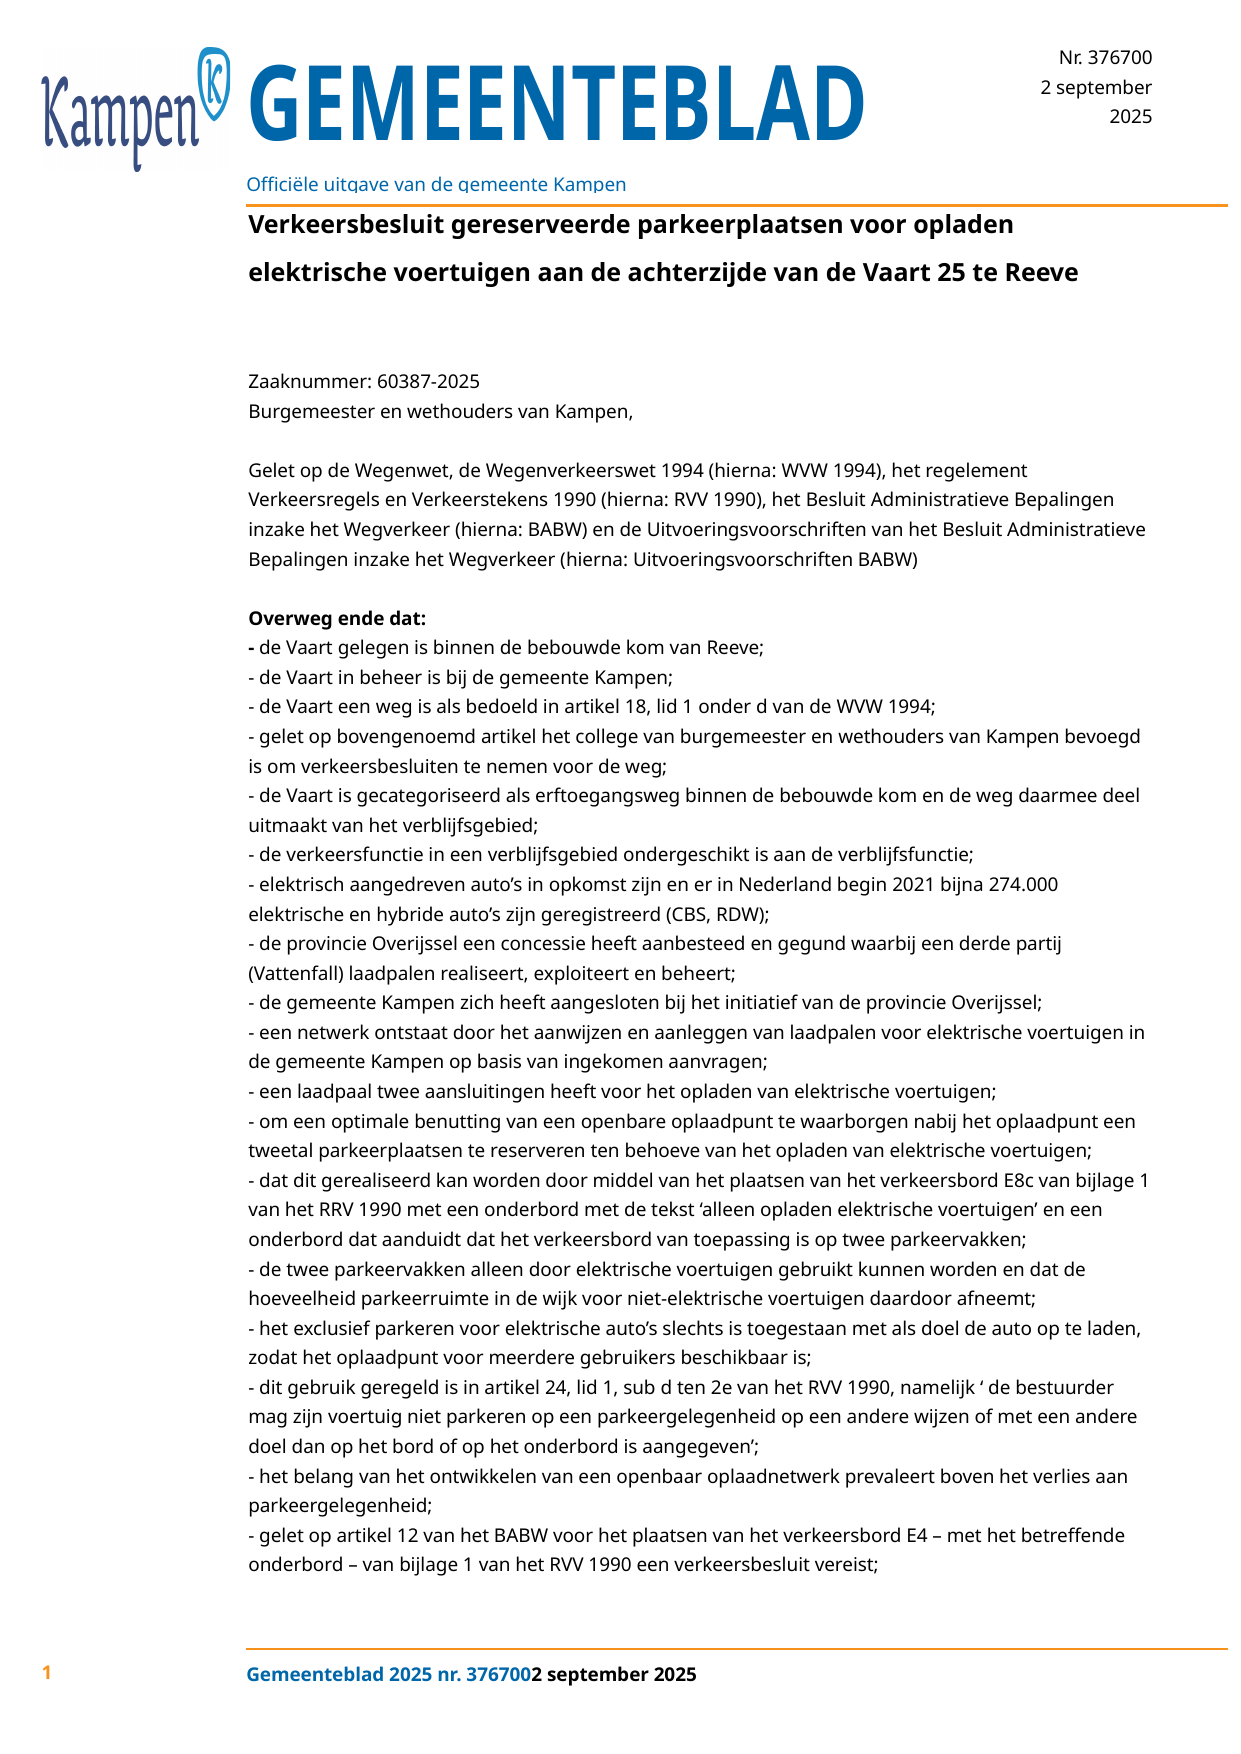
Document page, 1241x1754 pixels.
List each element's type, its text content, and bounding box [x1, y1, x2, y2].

text - de Vaart is gecategoriseerd als erftoegangsweg binnen de bebouwde kom en de weg daarmee deel uitmaakt van het verblijfsgebied; [248, 782, 1152, 838]
picture [41, 47, 231, 172]
text Overweg ende dat: [248, 605, 1152, 631]
text - dit gebruik geregeld is in artikel 24, lid 1, sub d ten 2e van het RVV 1990, namelijk ‘ de bestuurder mag zijn voertuig niet parkeren op een parkeergelegenheid op een andere wijzen of met een andere doel dan op het bord of op het onderbord is aangegeven’; [248, 1374, 1152, 1459]
text Verkeersbesluit gereserveerde parkeerplaatsen voor opladen elektrische voertuigen aan de achterzijde van de Vaart 25 te Reeve [248, 207, 1152, 288]
text - gelet op bovengenoemd artikel het college van burgemeester en wethouders van Kampen bevoegd is om verkeersbesluiten te nemen voor de weg; [248, 723, 1152, 778]
text - de verkeersfunctie in een verblijfsgebied ondergeschikt is aan de verblijfsfunctie; [248, 842, 1152, 867]
text - gelet op artikel 12 van het BABW voor het plaatsen van het verkeersbord E4 – met het betreffende onderbord – van bijlage 1 van het RVV 1990 een verkeersbesluit vereist; [248, 1522, 1152, 1577]
text - een laadpaal twee aansluitingen heeft voor het opladen van elektrische voertuigen; [248, 1078, 1152, 1104]
text - het belang van het ontwikkelen van een openbaar oplaadnetwerk prevaleert boven het verlies aan parkeergelegenheid; [248, 1463, 1152, 1518]
text - de twee parkeervakken alleen door elektrische voertuigen gebruikt kunnen worden en dat de hoeveelheid parkeerruimte in de wijk voor niet-elektrische voertuigen daardoor afneemt; [248, 1256, 1152, 1311]
text - het exclusief parkeren voor elektrische auto’s slechts is toegestaan met als doel de auto op te laden, zodat het oplaadpunt voor meerdere gebruikers beschikbaar is; [248, 1315, 1152, 1370]
text Gelet op de Wegenwet, de Wegenverkeerswet 1994 (hierna: WVW 1994), het regelement Verkeersregels en Verkeerstekens 1990 (hierna: RVV 1990), het Besluit Administratieve Bepalingen inzake het Wegverkeer (hierna: BABW) en de Uitvoeringsvoorschriften van het Besluit Administratieve Bepalingen inzake het Wegverkeer (hierna: Uitvoeringsvoorschriften BABW) [248, 457, 1152, 571]
text - om een optimale benutting van een openbare oplaadpunt te waarborgen nabij het oplaadpunt een tweetal parkeerplaatsen te reserveren ten behoeve van het opladen van elektrische voertuigen; [248, 1108, 1152, 1163]
text - een netwerk ontstaat door het aanwijzen en aanleggen van laadpalen voor elektrische voertuigen in de gemeente Kampen op basis van ingekomen aanvragen; [248, 1019, 1152, 1074]
text - de gemeente Kampen zich heeft aangesloten bij het initiatief van de provincie Overijssel; [248, 989, 1152, 1015]
text - de Vaart in beheer is bij de gemeente Kampen; [248, 664, 1152, 690]
text - de Vaart gelegen is binnen de bebouwde kom van Reeve; [248, 634, 1152, 660]
text - elektrisch aangedreven auto’s in opkomst zijn en er in Nederland begin 2021 bijna 274.000 elektrische en hybride auto’s zijn geregistreerd (CBS, RDW); [248, 871, 1152, 926]
text - de provincie Overijssel een concessie heeft aanbesteed en gegund waarbij een derde partij (Vattenfall) laadpalen realiseert, exploiteert en beheert; [248, 930, 1152, 986]
text Burgemeester en wethouders van Kampen, [248, 398, 1152, 423]
text Zaaknummer: 60387-2025 [248, 368, 1152, 394]
text - dat dit gerealiseerd kan worden door middel van het plaatsen van het verkeersbord E8c van bijlage 1 van het RRV 1990 met een onderbord met de tekst ‘alleen opladen elektrische voertuigen’ en een onderbord dat aanduidt dat het verkeersbord van toepassing is op twee parkeervakken; [248, 1167, 1152, 1252]
text - de Vaart een weg is als bedoeld in artikel 18, lid 1 onder d van de WVW 1994; [248, 694, 1152, 719]
